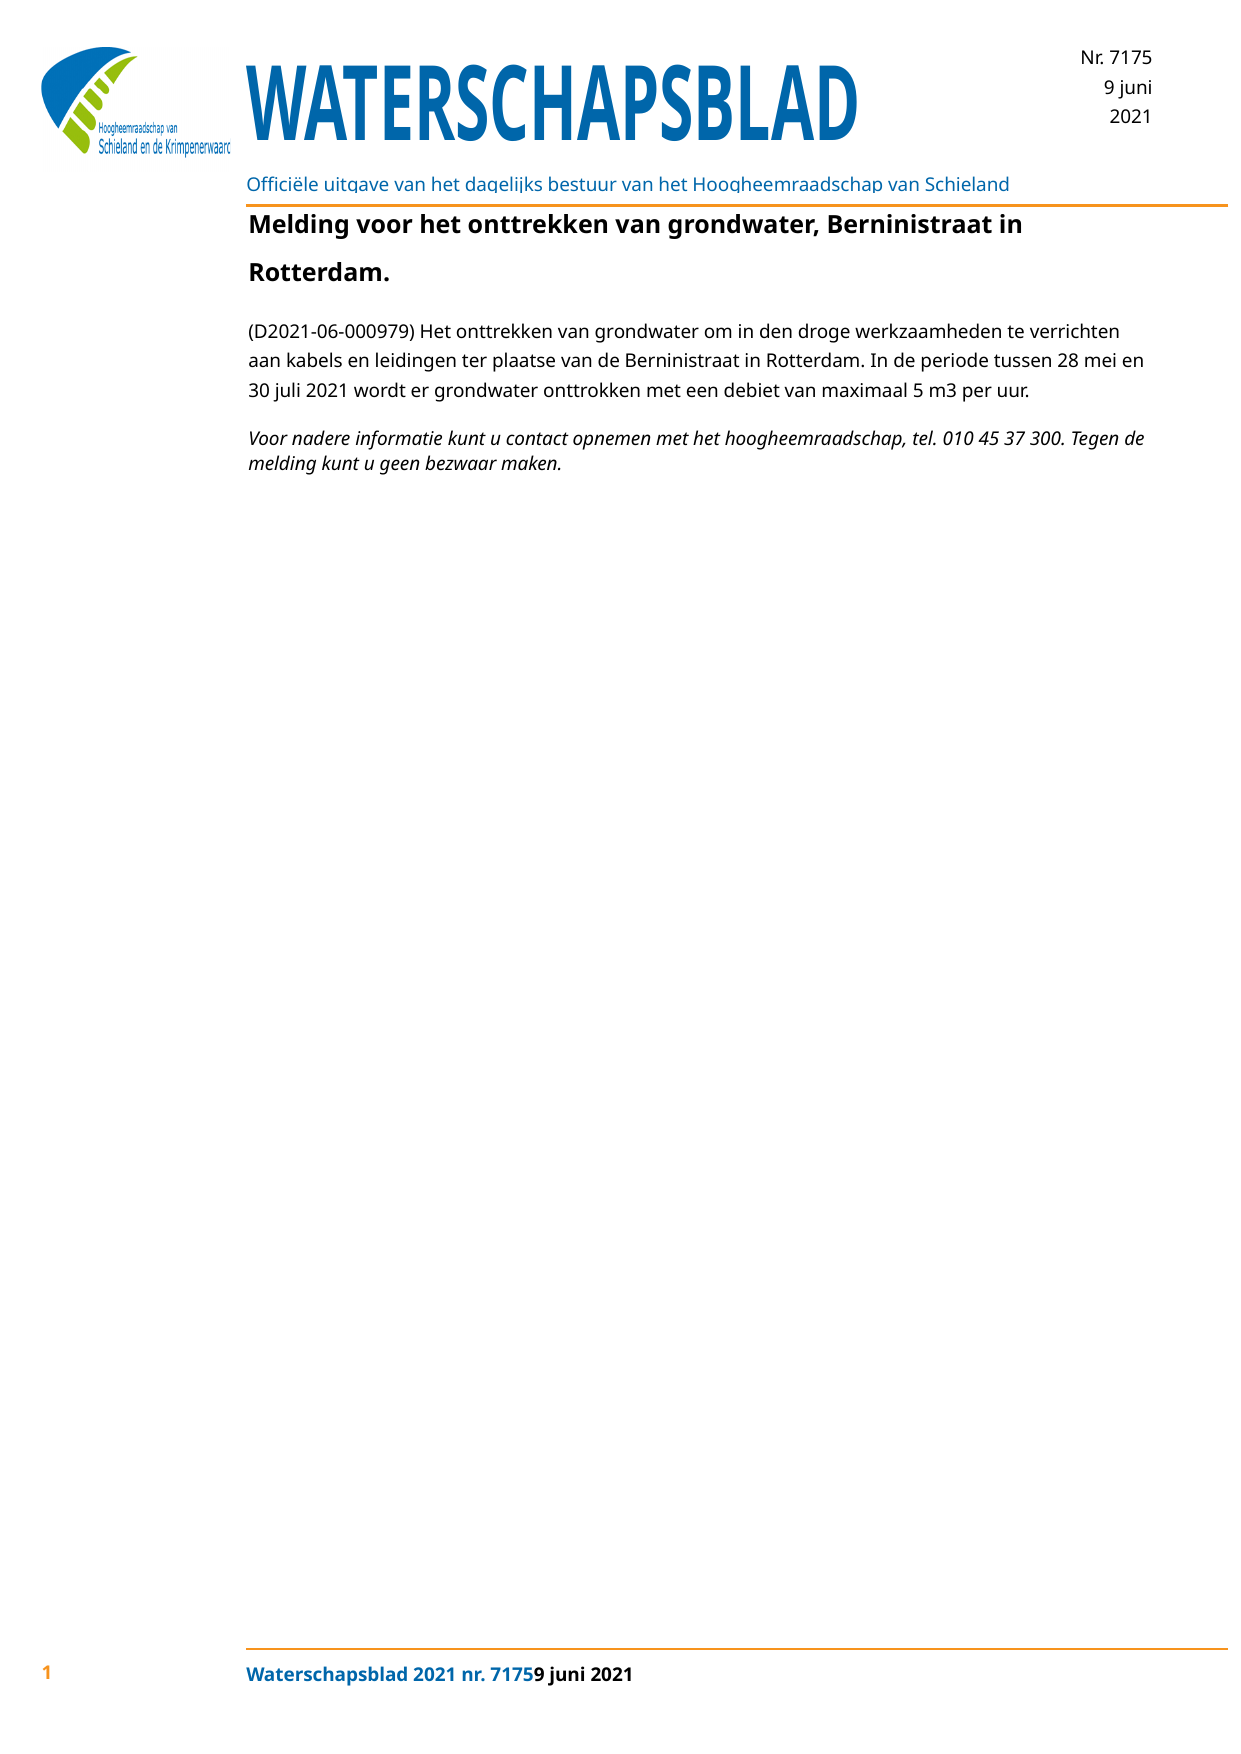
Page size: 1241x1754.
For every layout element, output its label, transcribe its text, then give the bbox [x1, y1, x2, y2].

text Voor nadere informatie kunt u contact opnemen met het hoogheemraadschap, tel. 010 45 37 300. Tegen de melding kunt u geen bezwaar maken. [248, 425, 1152, 476]
picture [41, 47, 231, 172]
text (D2021-06-000979) Het onttrekken van grondwater om in den droge werkzaamheden te verrichten aan kabels en leidingen ter plaatse van de Berninistraat in Rotterdam. In de periode tussen 28 mei en 30 juli 2021 wordt er grondwater onttrokken met een debiet van maximaal 5 m3 per uur. [248, 318, 1152, 403]
text Melding voor het onttrekken van grondwater, Berninistraat in Rotterdam. [248, 207, 1152, 288]
